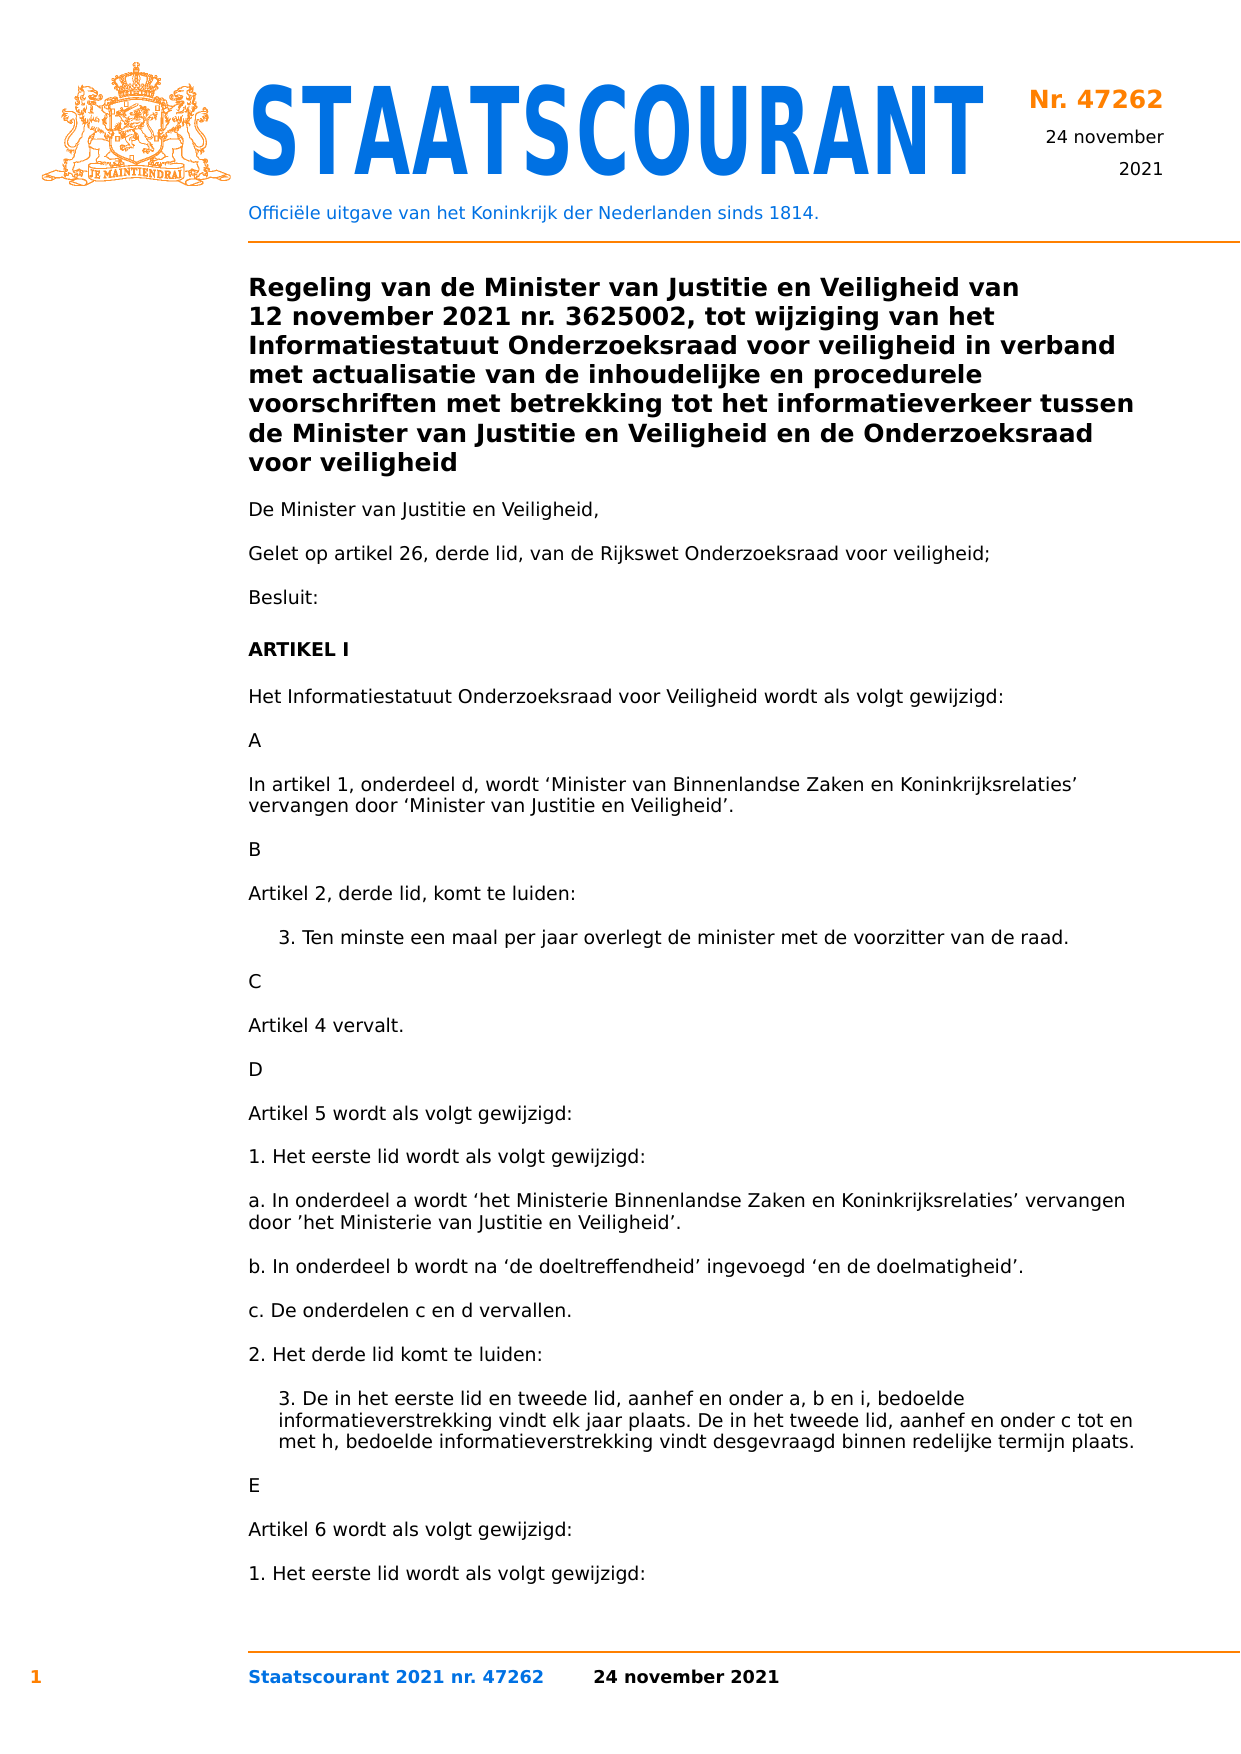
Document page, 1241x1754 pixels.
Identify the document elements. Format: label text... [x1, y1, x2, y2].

table_header [25, 62, 248, 241]
table_cell 2021 [998, 153, 1240, 203]
text Het Informatiestatuut Onderzoeksraad voor Veiligheid wordt als volgt gewijzigd: [248, 686, 1163, 708]
text a. In onderdeel a wordt ‘het Ministerie Binnenlandse Zaken en Koninkrijksrelaties’ vervangen door ’het Ministerie van Justitie en Veiligheid’. [248, 1190, 1163, 1234]
table_header Nr. 47262 [998, 62, 1240, 121]
text De Minister van Justitie en Veiligheid, [248, 499, 1163, 521]
text Artikel 4 vervalt. [248, 1015, 1163, 1037]
text E [248, 1475, 1163, 1497]
picture [41, 62, 231, 186]
text Besluit: [248, 587, 1163, 609]
table_header STAATSCOURANT [248, 62, 998, 203]
text 1. Het eerste lid wordt als volgt gewijzigd: [248, 1146, 1163, 1168]
text 3. De in het eerste lid en tweede lid, aanhef en onder a, b en i, bedoelde informatieverstrekking vindt elk jaar plaats. De in het tweede lid, aanhef en onder c tot en met h, bedoelde informatieverstrekking vindt desgevraagd binnen redelijke termijn plaats. [278, 1387, 1163, 1453]
subtitle Regeling van de Minister van Justitie en Veiligheid van 12 november 2021 nr. 3625002, tot wijziging van het Informatiestatuut Onderzoeksraad voor veiligheid in verband met actualisatie van de inhoudelijke en procedurele voorschriften met betrekking tot het informatieverkeer tussen de Minister van Justitie en Veiligheid en de Onderzoeksraad voor veiligheid [248, 273, 1163, 477]
text 1. Het eerste lid wordt als volgt gewijzigd: [248, 1563, 1163, 1585]
text b. In onderdeel b wordt na ‘de doeltreffendheid’ ingevoegd ‘en de doelmatigheid’. [248, 1256, 1163, 1278]
text c. De onderdelen c en d vervallen. [248, 1300, 1163, 1322]
table_cell Officiële uitgave van het Koninkrijk der Nederlanden sinds 1814. [248, 203, 1240, 241]
text Artikel 6 wordt als volgt gewijzigd: [248, 1519, 1163, 1541]
text B [248, 839, 1163, 861]
text In artikel 1, onderdeel d, wordt ‘Minister van Binnenlandse Zaken en Koninkrijksrelaties’ vervangen door ‘Minister van Justitie en Veiligheid’. [248, 773, 1163, 817]
text A [248, 729, 1163, 752]
text Artikel 5 wordt als volgt gewijzigd: [248, 1102, 1163, 1124]
text D [248, 1058, 1163, 1081]
text Gelet op artikel 26, derde lid, van de Rijkswet Onderzoeksraad voor veiligheid; [248, 543, 1163, 565]
text 3. Ten minste een maal per jaar overlegt de minister met de voorzitter van de raad. [278, 927, 1163, 949]
text Artikel 2, derde lid, komt te luiden: [248, 883, 1163, 905]
text 2. Het derde lid komt te luiden: [248, 1344, 1163, 1366]
table_cell 24 november [998, 121, 1240, 153]
text C [248, 971, 1163, 993]
subtitle ARTIKEL I [248, 639, 1163, 661]
